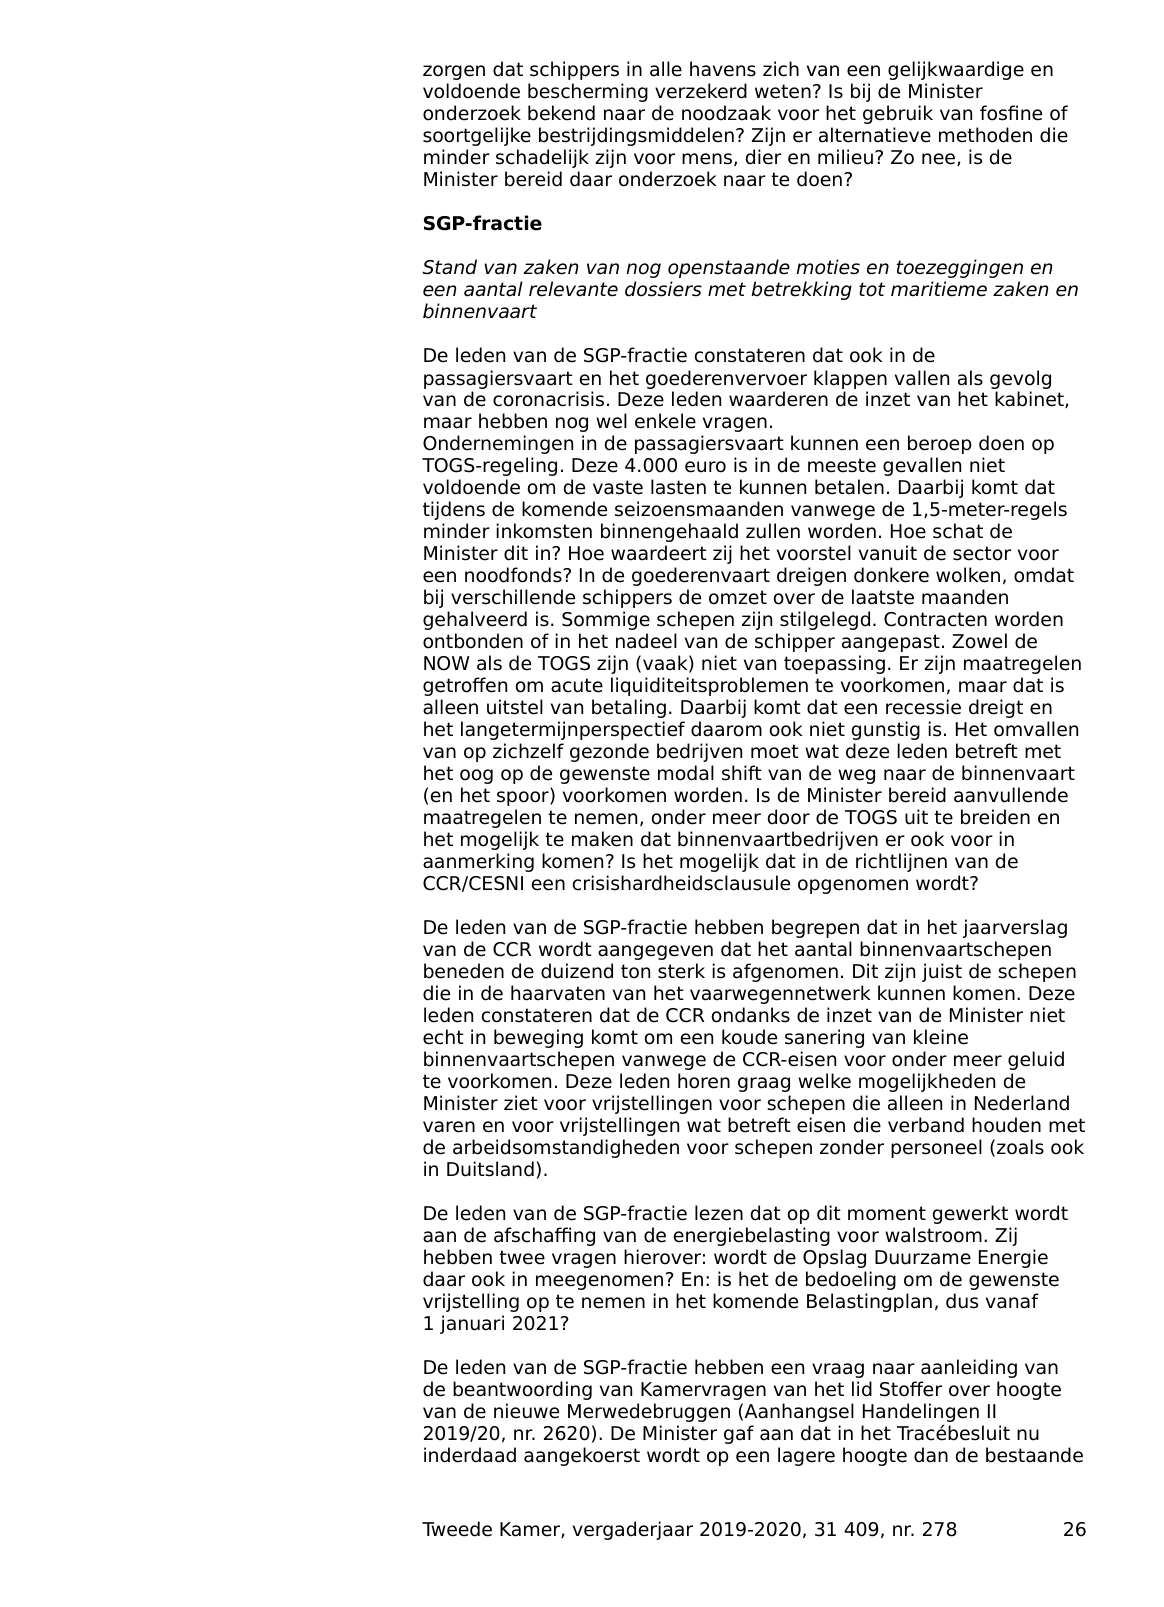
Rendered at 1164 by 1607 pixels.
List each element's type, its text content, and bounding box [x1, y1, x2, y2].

text De leden van de SGP-fractie lezen dat op dit moment gewerkt wordt aan de afschaffing van de energiebelasting voor walstroom. Zij hebben twee vragen hierover: wordt de Opslag Duurzame Energie daar ook in meegenomen? En: is het de bedoeling om de gewenste vrijstelling op te nemen in het komende Belastingplan, dus vanaf 1 januari 2021? [422, 1203, 1087, 1335]
text Ondernemingen in de passagiersvaart kunnen een beroep doen op TOGS-regeling. Deze 4.000 euro is in de meeste gevallen niet voldoende om de vaste lasten te kunnen betalen. Daarbij komt dat tijdens de komende seizoensmaanden vanwege de 1,5-meter-regels minder inkomsten binnengehaald zullen worden. Hoe schat de Minister dit in? Hoe waardeert zij het voorstel vanuit de sector voor een noodfonds? In de goederenvaart dreigen donkere wolken, omdat bij verschillende schippers de omzet over de laatste maanden gehalveerd is. Sommige schepen zijn stilgelegd. Contracten worden ontbonden of in het nadeel van de schipper aangepast. Zowel de NOW als de TOGS zijn (vaak) niet van toepassing. Er zijn maatregelen getroffen om acute liquiditeitsproblemen te voorkomen, maar dat is alleen uitstel van betaling. Daarbij komt dat een recessie dreigt en het langetermijnperspectief daarom ook niet gunstig is. Het omvallen van op zichzelf gezonde bedrijven moet wat deze leden betreft met het oog op de gewenste modal shift van de weg naar de binnenvaart (en het spoor) voorkomen worden. Is de Minister bereid aanvullende maatregelen te nemen, onder meer door de TOGS uit te breiden en het mogelijk te maken dat binnenvaartbedrijven er ook voor in aanmerking komen? Is het mogelijk dat in de richtlijnen van de CCR/CESNI een crisishardheidsclausule opgenomen wordt? [422, 433, 1087, 895]
text zorgen dat schippers in alle havens zich van een gelijkwaardige en voldoende bescherming verzekerd weten? Is bij de Minister onderzoek bekend naar de noodzaak voor het gebruik van fosfine of soortgelijke bestrijdingsmiddelen? Zijn er alternatieve methoden die minder schadelijk zijn voor mens, dier en milieu? Zo nee, is de Minister bereid daar onderzoek naar te doen? [422, 59, 1087, 191]
text De leden van de SGP-fractie constateren dat ook in de passagiersvaart en het goederenvervoer klappen vallen als gevolg van de coronacrisis. Deze leden waarderen de inzet van het kabinet, maar hebben nog wel enkele vragen. [422, 345, 1087, 433]
subtitle SGP-fractie [422, 213, 1087, 235]
text De leden van de SGP-fractie hebben begrepen dat in het jaarverslag van de CCR wordt aangegeven dat het aantal binnenvaartschepen beneden de duizend ton sterk is afgenomen. Dit zijn juist de schepen die in de haarvaten van het vaarwegennetwerk kunnen komen. Deze leden constateren dat de CCR ondanks de inzet van de Minister niet echt in beweging komt om een koude sanering van kleine binnenvaartschepen vanwege de CCR-eisen voor onder meer geluid te voorkomen. Deze leden horen graag welke mogelijkheden de Minister ziet voor vrijstellingen voor schepen die alleen in Nederland varen en voor vrijstellingen wat betreft eisen die verband houden met de arbeidsomstandigheden voor schepen zonder personeel (zoals ook in Duitsland). [422, 917, 1087, 1181]
text De leden van de SGP-fractie hebben een vraag naar aanleiding van de beantwoording van Kamervragen van het lid Stoffer over hoogte van de nieuwe Merwedebruggen (Aanhangsel Handelingen II 2019/20, nr. 2620). De Minister gaf aan dat in het Tracébesluit nu inderdaad aangekoerst wordt op een lagere hoogte dan de bestaande [422, 1357, 1087, 1467]
subtitle Stand van zaken van nog openstaande moties en toezeggingen en een aantal relevante dossiers met betrekking tot maritieme zaken en binnenvaart [422, 257, 1087, 323]
